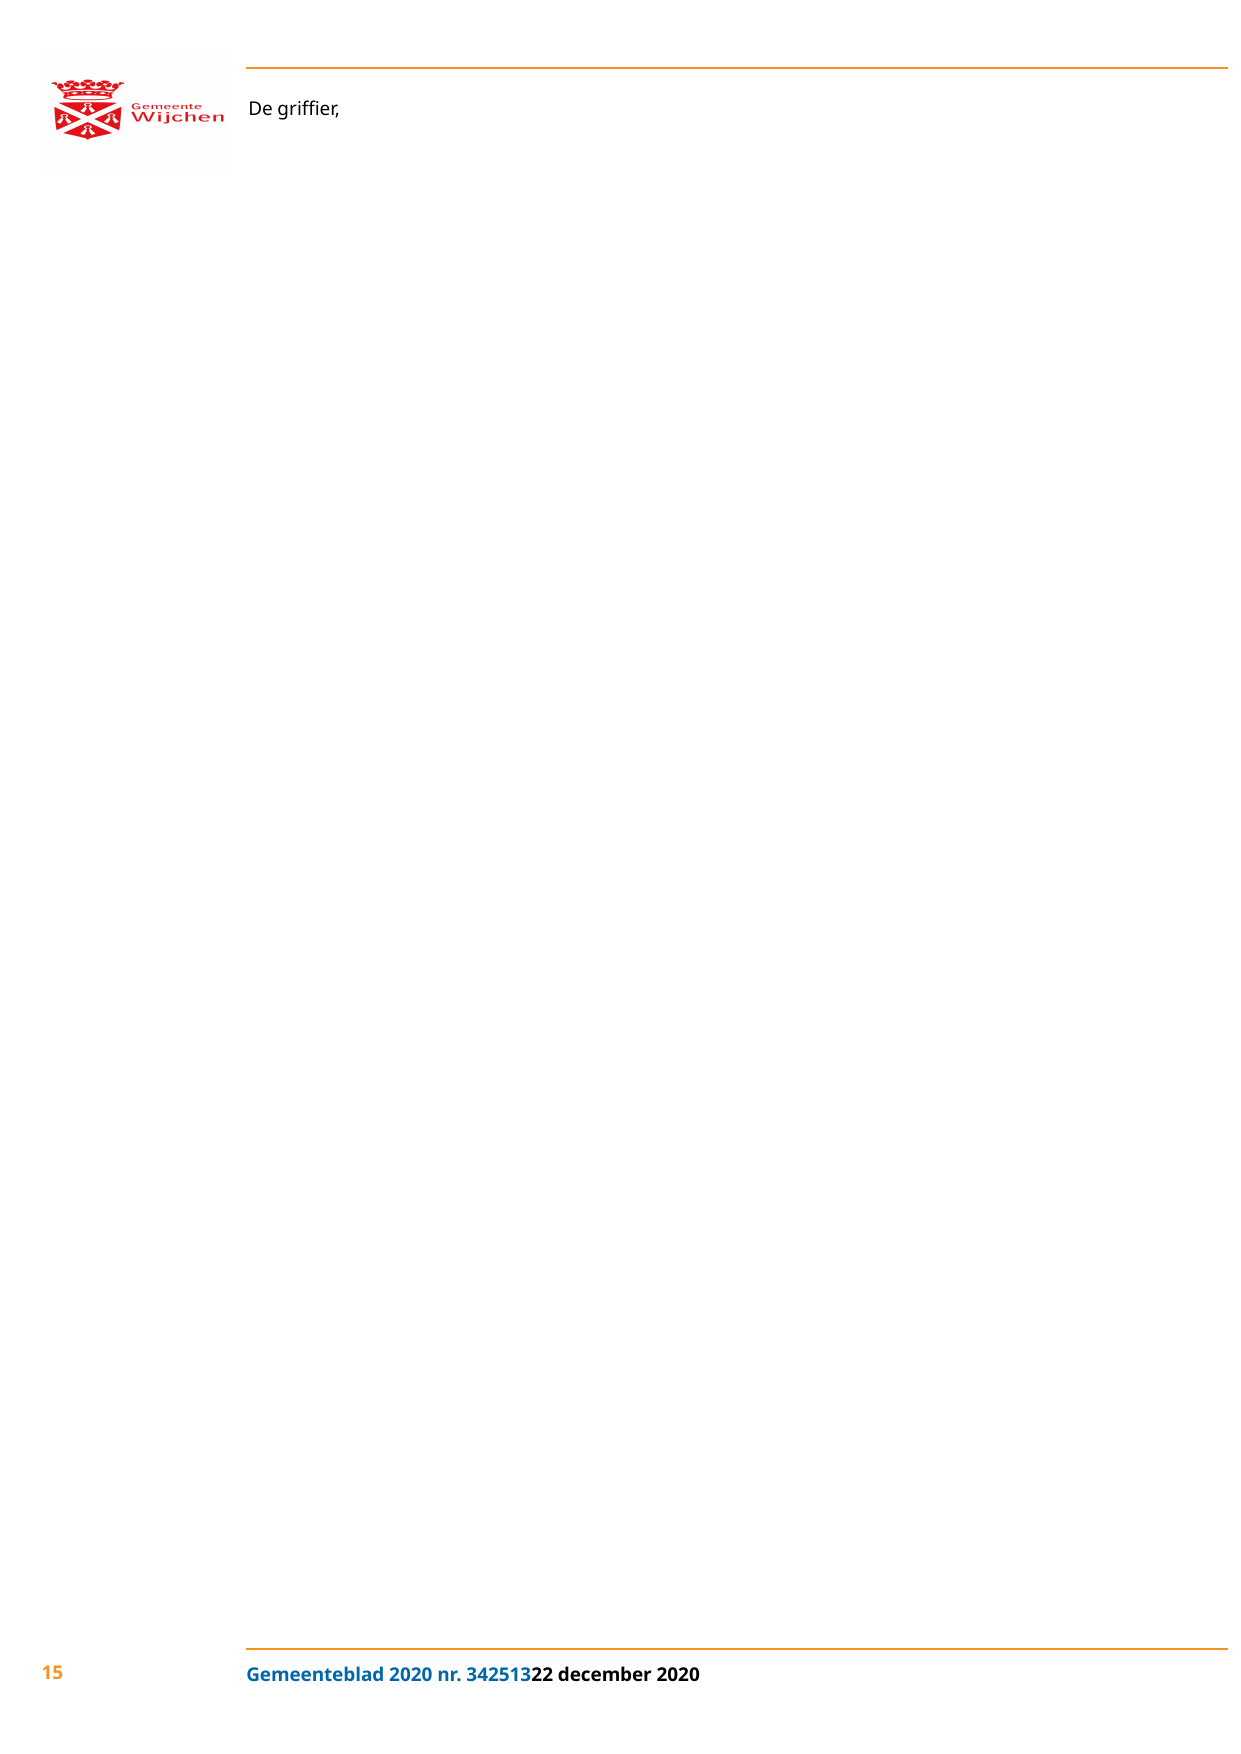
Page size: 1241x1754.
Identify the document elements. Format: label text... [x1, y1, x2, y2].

picture [41, 47, 231, 172]
text De griffier, [248, 95, 1152, 121]
